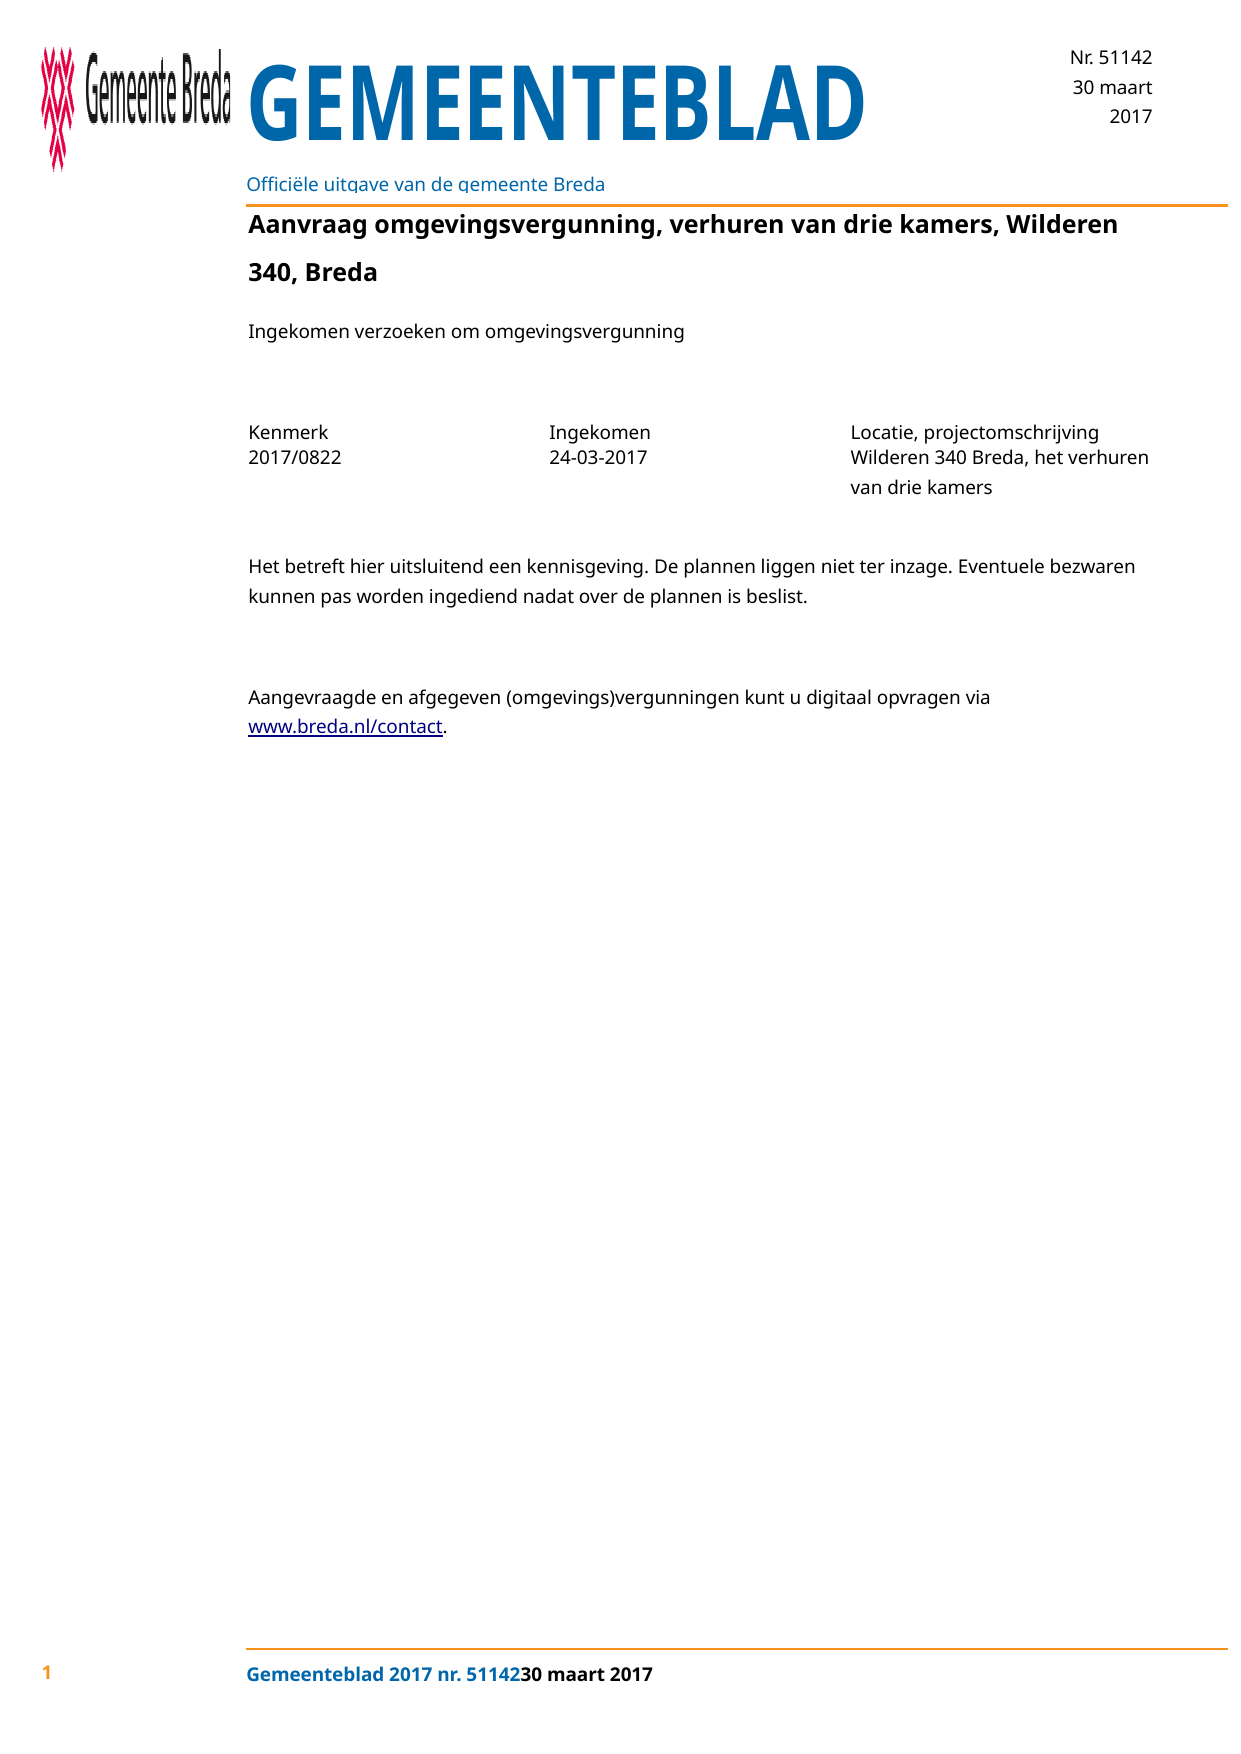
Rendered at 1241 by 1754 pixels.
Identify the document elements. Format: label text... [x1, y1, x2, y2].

picture [41, 47, 231, 172]
table_cell 2017/0822 [248, 445, 549, 500]
table_header Kenmerk [248, 419, 549, 444]
table_cell 24-03-2017 [549, 445, 850, 500]
table_header Ingekomen [549, 419, 850, 444]
table_cell Wilderen 340 Breda, het verhuren van drie kamers [850, 445, 1152, 500]
table_header Locatie, projectomschrijving [850, 419, 1152, 444]
text Het betreft hier uitsluitend een kennisgeving. De plannen liggen niet ter inzage. Eventuele bezwaren kunnen pas worden ingediend nadat over de plannen is beslist. [248, 553, 1152, 609]
text Ingekomen verzoeken om omgevingsvergunning [248, 318, 1152, 344]
text Aanvraag omgevingsvergunning, verhuren van drie kamers, Wilderen 340, Breda [248, 207, 1152, 288]
text Aangevraagde en afgegeven (omgevings)vergunningen kunt u digitaal opvragen via www.breda.nl/contact. [248, 684, 1152, 739]
